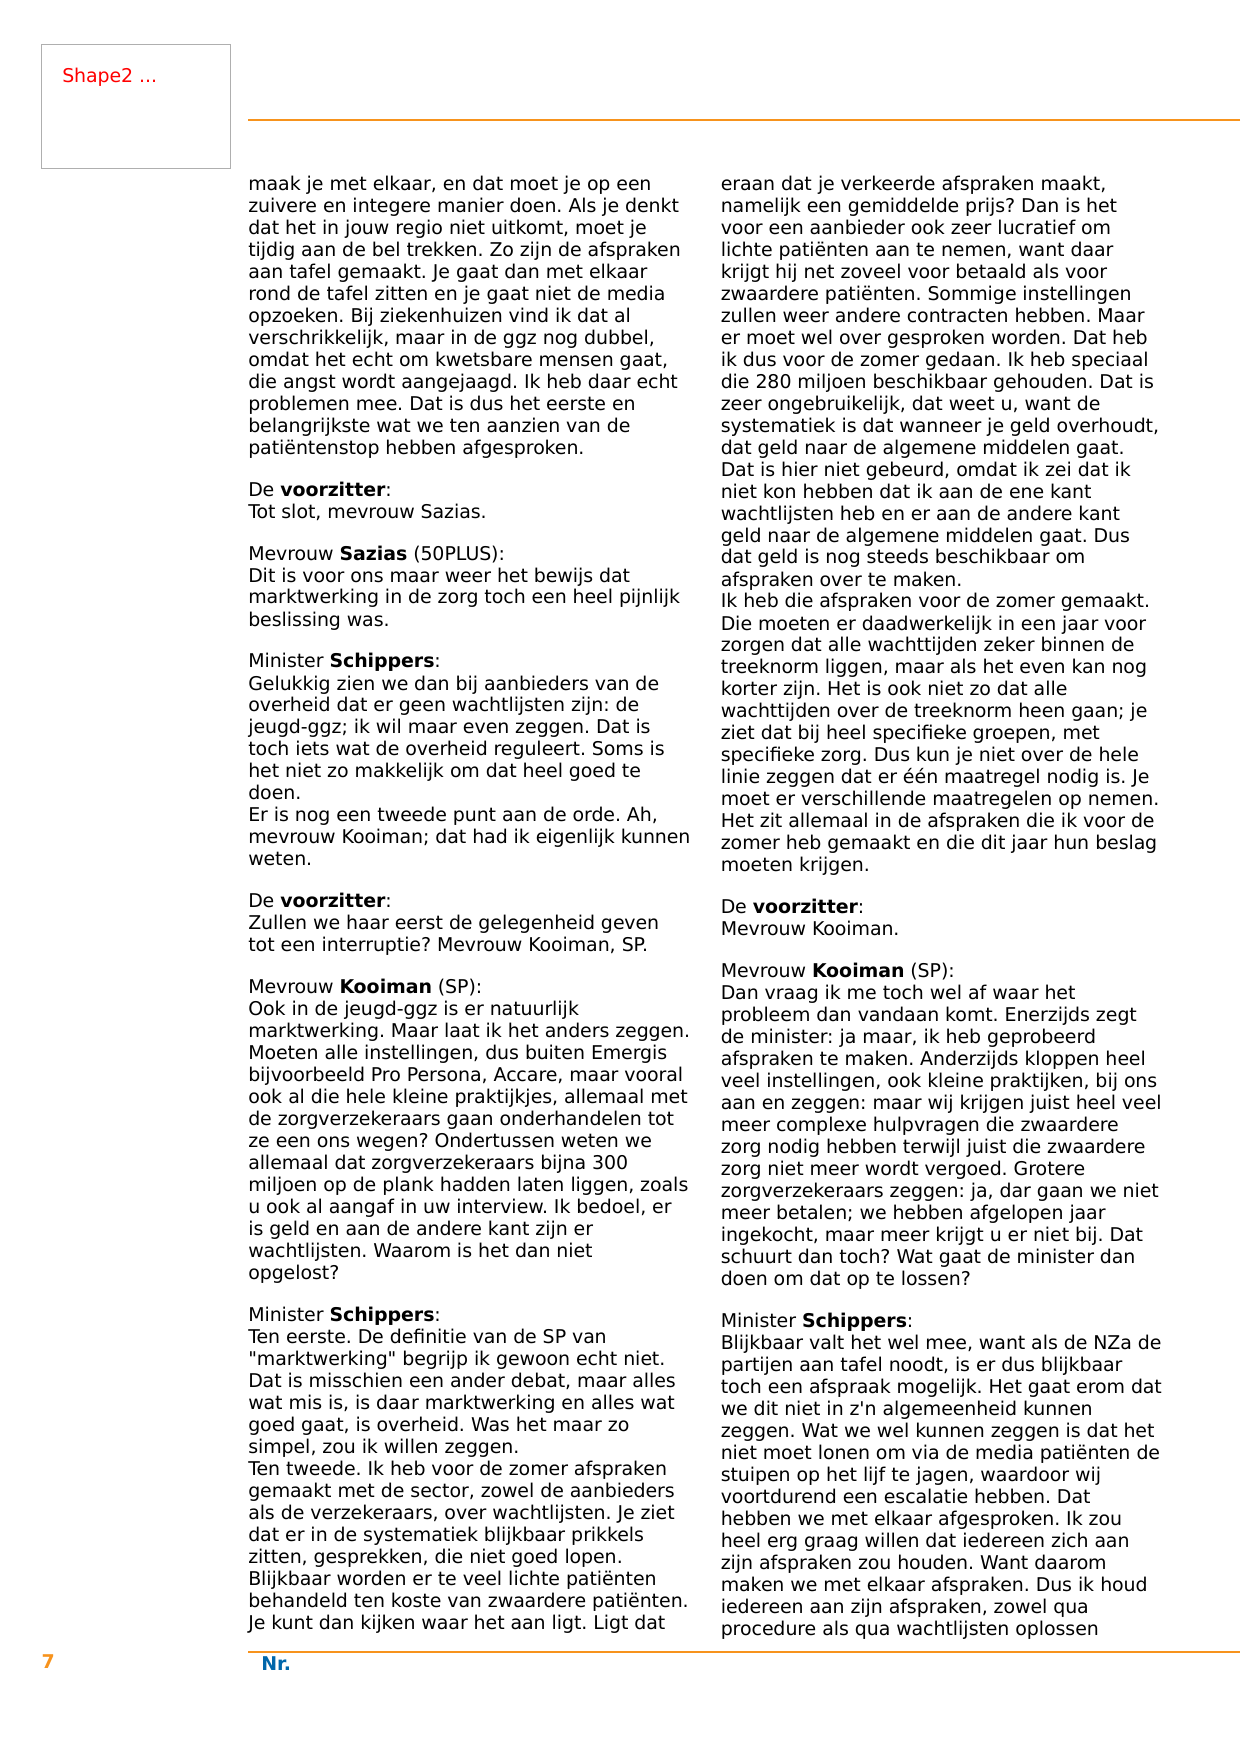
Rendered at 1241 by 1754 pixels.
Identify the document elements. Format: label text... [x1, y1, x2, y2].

text Minister Schippers: [248, 650, 691, 672]
text Ten eerste. De definitie van de SP van "marktwerking" begrijp ik gewoon echt niet. Dat is misschien een ander debat, maar alles wat mis is, is daar marktwerking en alles wat goed gaat, is overheid. Was het maar zo simpel, zou ik willen zeggen. [248, 1326, 691, 1458]
text Minister Schippers: [248, 1304, 691, 1326]
text Blijkbaar valt het wel mee, want als de NZa de partijen aan tafel noodt, is er dus blijkbaar toch een afspraak mogelijk. Het gaat erom dat we dit niet in z'n algemeenheid kunnen zeggen. Wat we wel kunnen zeggen is dat het niet moet lonen om via de media patiënten de stuipen op het lijf te jagen, waardoor wij voortdurend een escalatie hebben. Dat hebben we met elkaar afgesproken. Ik zou heel erg graag willen dat iedereen zich aan zijn afspraken zou houden. Want daarom maken we met elkaar afspraken. Dus ik houd iedereen aan zijn afspraken, zowel qua procedure als qua wachtlijsten oplossen [721, 1332, 1163, 1639]
text Mevrouw Kooiman (SP): [248, 976, 691, 998]
text De voorzitter: [248, 478, 691, 501]
text De voorzitter: [721, 896, 1163, 918]
text Tot slot, mevrouw Sazias. [248, 501, 691, 522]
text eraan dat je verkeerde afspraken maakt, namelijk een gemiddelde prijs? Dan is het voor een aanbieder ook zeer lucratief om lichte patiënten aan te nemen, want daar krijgt hij net zoveel voor betaald als voor zwaardere patiënten. Sommige instellingen zullen weer andere contracten hebben. Maar er moet wel over gesproken worden. Dat heb ik dus voor de zomer gedaan. Ik heb speciaal die 280 miljoen beschikbaar gehouden. Dat is zeer ongebruikelijk, dat weet u, want de systematiek is dat wanneer je geld overhoudt, dat geld naar de algemene middelen gaat. Dat is hier niet gebeurd, omdat ik zei dat ik niet kon hebben dat ik aan de ene kant wachtlijsten heb en er aan de andere kant geld naar de algemene middelen gaat. Dus dat geld is nog steeds beschikbaar om afspraken over te maken. [721, 173, 1163, 590]
text Mevrouw Kooiman (SP): [721, 960, 1163, 982]
text Er is nog een tweede punt aan de orde. Ah, mevrouw Kooiman; dat had ik eigenlijk kunnen weten. [248, 804, 691, 870]
text Ten tweede. Ik heb voor de zomer afspraken gemaakt met de sector, zowel de aanbieders als de verzekeraars, over wachtlijsten. Je ziet dat er in de systematiek blijkbaar prikkels zitten, gesprekken, die niet goed lopen. Blijkbaar worden er te veel lichte patiënten behandeld ten koste van zwaardere patiënten. Je kunt dan kijken waar het aan ligt. Ligt dat [248, 1458, 691, 1633]
text Mevrouw Kooiman. [721, 918, 1163, 940]
text Mevrouw Sazias (50PLUS): [248, 542, 691, 564]
text Dan vraag ik me toch wel af waar het probleem dan vandaan komt. Enerzijds zegt de minister: ja maar, ik heb geprobeerd afspraken te maken. Anderzijds kloppen heel veel instellingen, ook kleine praktijken, bij ons aan en zeggen: maar wij krijgen juist heel veel meer complexe hulpvragen die zwaardere zorg nodig hebben terwijl juist die zwaardere zorg niet meer wordt vergoed. Grotere zorgverzekeraars zeggen: ja, dar gaan we niet meer betalen; we hebben afgelopen jaar ingekocht, maar meer krijgt u er niet bij. Dat schuurt dan toch? Wat gaat de minister dan doen om dat op te lossen? [721, 982, 1163, 1290]
text Dit is voor ons maar weer het bewijs dat marktwerking in de zorg toch een heel pijnlijk beslissing was. [248, 564, 691, 630]
text Ook in de jeugd-ggz is er natuurlijk marktwerking. Maar laat ik het anders zeggen. Moeten alle instellingen, dus buiten Emergis bijvoorbeeld Pro Persona, Accare, maar vooral ook al die hele kleine praktijkjes, allemaal met de zorgverzekeraars gaan onderhandelen tot ze een ons wegen? Ondertussen weten we allemaal dat zorgverzekeraars bijna 300 miljoen op de plank hadden laten liggen, zoals u ook al aangaf in uw interview. Ik bedoel, er is geld en aan de andere kant zijn er wachtlijsten. Waarom is het dan niet opgelost? [248, 998, 691, 1284]
text Gelukkig zien we dan bij aanbieders van de overheid dat er geen wachtlijsten zijn: de jeugd-ggz; ik wil maar even zeggen. Dat is toch iets wat de overheid reguleert. Soms is het niet zo makkelijk om dat heel goed te doen. [248, 672, 691, 804]
text Zullen we haar eerst de gelegenheid geven tot een interruptie? Mevrouw Kooiman, SP. [248, 912, 691, 956]
text maak je met elkaar, en dat moet je op een zuivere en integere manier doen. Als je denkt dat het in jouw regio niet uitkomt, moet je tijdig aan de bel trekken. Zo zijn de afspraken aan tafel gemaakt. Je gaat dan met elkaar rond de tafel zitten en je gaat niet de media opzoeken. Bij ziekenhuizen vind ik dat al verschrikkelijk, maar in de ggz nog dubbel, omdat het echt om kwetsbare mensen gaat, die angst wordt aangejaagd. Ik heb daar echt problemen mee. Dat is dus het eerste en belangrijkste wat we ten aanzien van de patiëntenstop hebben afgesproken. [248, 173, 691, 458]
text Ik heb die afspraken voor de zomer gemaakt. Die moeten er daadwerkelijk in een jaar voor zorgen dat alle wachttijden zeker binnen de treeknorm liggen, maar als het even kan nog korter zijn. Het is ook niet zo dat alle wachttijden over de treeknorm heen gaan; je ziet dat bij heel specifieke groepen, met specifieke zorg. Dus kun je niet over de hele linie zeggen dat er één maatregel nodig is. Je moet er verschillende maatregelen op nemen. Het zit allemaal in de afspraken die ik voor de zomer heb gemaakt en die dit jaar hun beslag moeten krijgen. [721, 590, 1163, 876]
text De voorzitter: [248, 890, 691, 912]
text Minister Schippers: [721, 1310, 1163, 1332]
